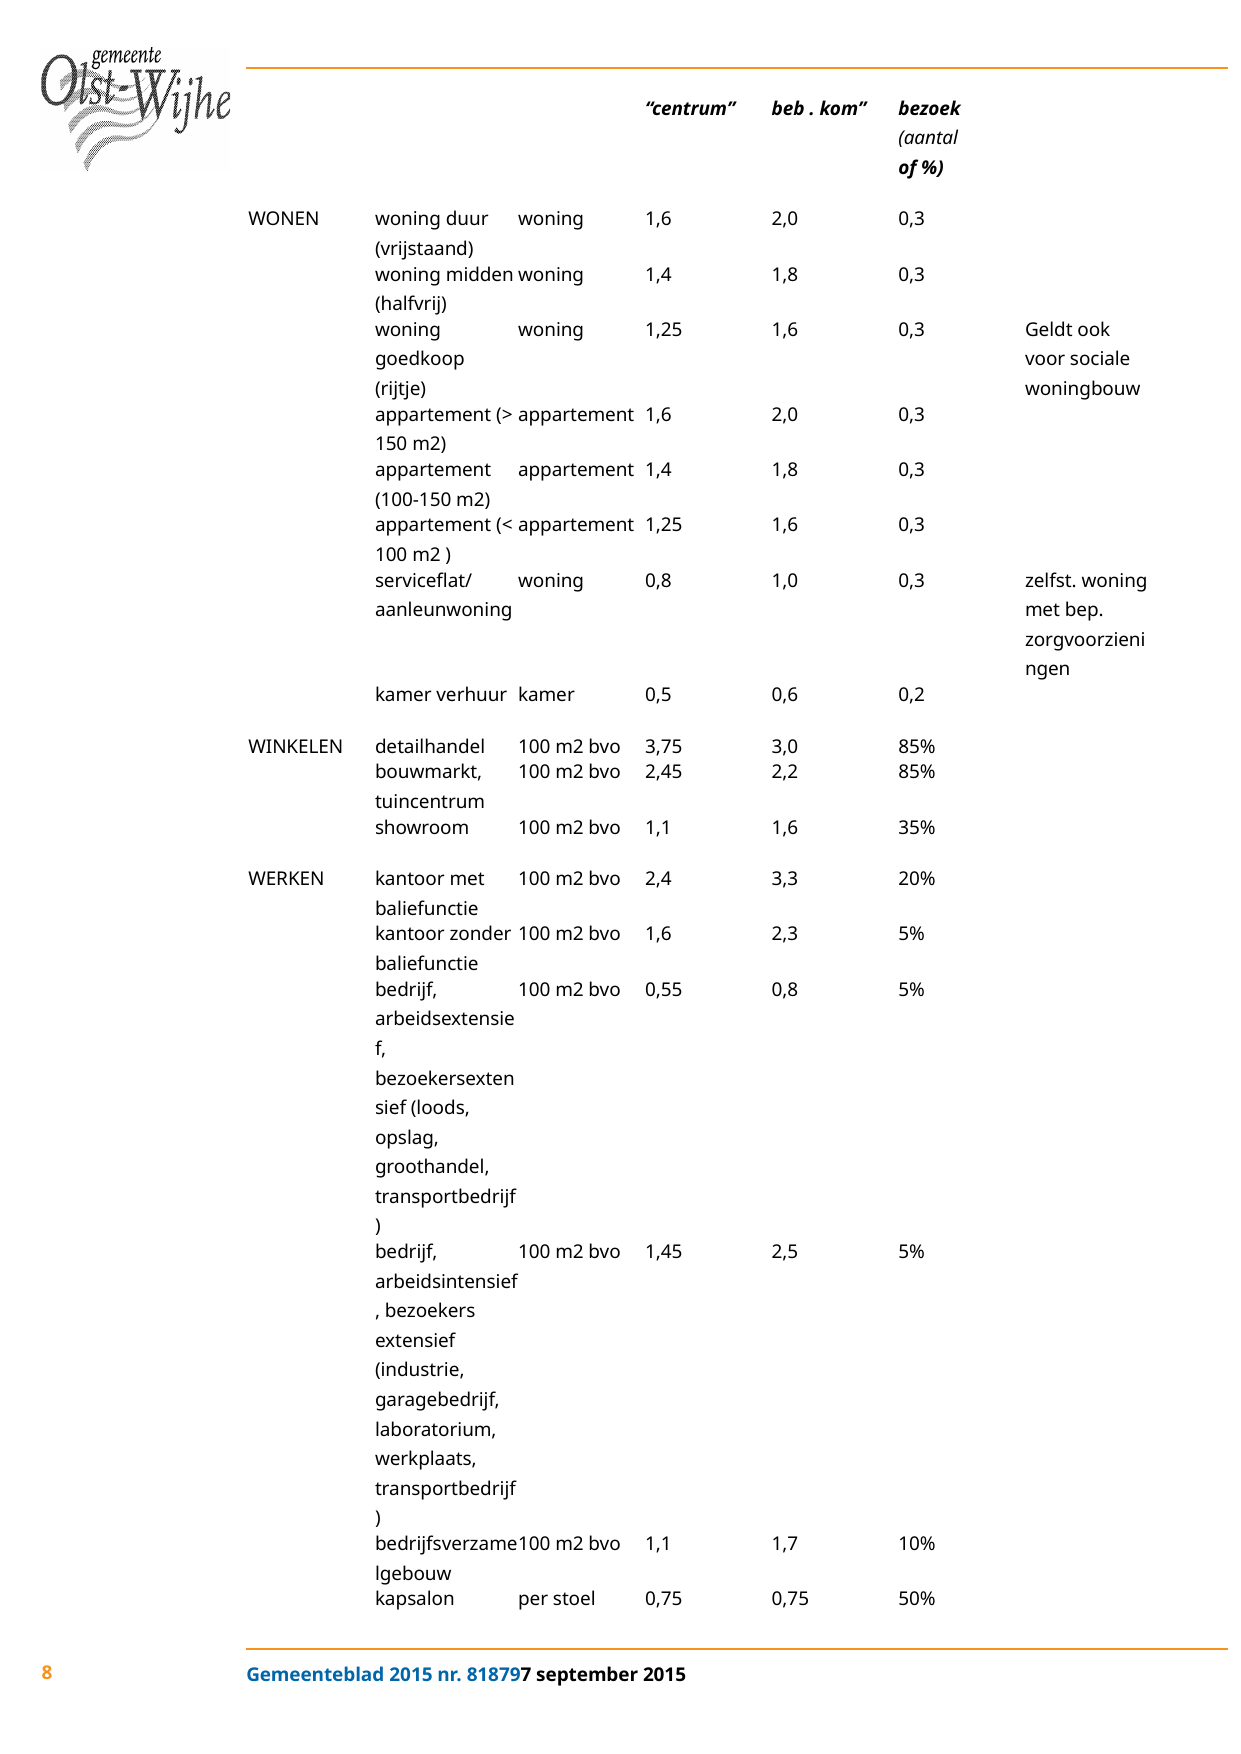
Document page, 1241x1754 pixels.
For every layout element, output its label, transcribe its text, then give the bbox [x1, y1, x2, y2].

table_cell [1025, 261, 1152, 316]
table_cell kamer verhuur [375, 681, 518, 707]
table_cell 5% [898, 921, 1025, 976]
table_cell [248, 316, 375, 401]
table_cell 3,3 [771, 865, 898, 921]
table_cell [1025, 759, 1152, 814]
table_cell [248, 180, 375, 205]
table_cell [898, 180, 1025, 205]
table_cell [1025, 976, 1152, 1238]
table_cell [1025, 921, 1152, 976]
table_cell [1025, 401, 1152, 456]
table_cell 0,5 [645, 681, 771, 707]
table_cell [1025, 205, 1152, 261]
table_cell woning [518, 567, 645, 681]
table_cell 0,6 [771, 681, 898, 707]
table_cell bedrijf, arbeidsintensief, bezoekers extensief (industrie, garagebedrijf, laboratorium, werkplaats, transportbedrijf) [375, 1238, 518, 1530]
table_cell detailhandel [375, 733, 518, 758]
table_cell bedrijfsverzamelgebouw [375, 1530, 518, 1586]
table_cell [645, 707, 771, 733]
table_cell [1025, 814, 1152, 839]
table_cell woning [518, 316, 645, 401]
table_cell Geldt ook voor sociale woningbouw [1025, 316, 1152, 401]
table_cell 2,5 [771, 1238, 898, 1530]
table_cell [248, 707, 375, 733]
table_cell 1,6 [645, 921, 771, 976]
table_cell appartement [518, 512, 645, 567]
table_cell [248, 512, 375, 567]
table_cell 0,3 [898, 401, 1025, 456]
table_cell [518, 707, 645, 733]
table_cell WONEN [248, 205, 375, 261]
table_header [1025, 95, 1152, 180]
table_cell 3,0 [771, 733, 898, 758]
table_cell 2,2 [771, 759, 898, 814]
table_header [518, 95, 645, 180]
table_cell 5% [898, 1238, 1025, 1530]
table_cell [248, 456, 375, 512]
table_cell woning goedkoop (rijtje) [375, 316, 518, 401]
table_cell 1,6 [645, 205, 771, 261]
table_cell 0,8 [771, 976, 898, 1238]
table_cell bedrijf, arbeidsextensief, bezoekersextensief (loods, opslag, groothandel, transportbedrijf) [375, 976, 518, 1238]
table_cell [1025, 512, 1152, 567]
table_cell woning [518, 205, 645, 261]
table_cell [645, 840, 771, 865]
table_cell [898, 840, 1025, 865]
table_cell 20% [898, 865, 1025, 921]
table_cell 85% [898, 733, 1025, 758]
table_cell 1,6 [771, 512, 898, 567]
table_cell 100 m2 bvo [518, 1238, 645, 1530]
table_cell woning duur (vrijstaand) [375, 205, 518, 261]
table_cell [1025, 681, 1152, 707]
table_cell 0,55 [645, 976, 771, 1238]
table_cell [248, 261, 375, 316]
table_cell [645, 180, 771, 205]
table_cell WERKEN [248, 865, 375, 921]
table_cell [248, 401, 375, 456]
table_cell serviceflat/aanleunwoning [375, 567, 518, 681]
table_cell [771, 180, 898, 205]
table_cell [518, 180, 645, 205]
table_cell [1025, 733, 1152, 758]
table_cell appartement (> 150 m2) [375, 401, 518, 456]
table_cell [248, 1586, 375, 1611]
table_cell per stoel [518, 1586, 645, 1611]
table_cell 5% [898, 976, 1025, 1238]
table_cell appartement [518, 456, 645, 512]
table_cell zelfst. woning met bep. zorgvoorzieningen [1025, 567, 1152, 681]
table_cell [1025, 840, 1152, 865]
table_cell [248, 840, 375, 865]
table_cell [248, 814, 375, 839]
table_cell [248, 567, 375, 681]
table_cell 0,3 [898, 261, 1025, 316]
table_cell 0,3 [898, 456, 1025, 512]
table_cell 100 m2 bvo [518, 814, 645, 839]
table_cell [1025, 1530, 1152, 1586]
table_cell 2,0 [771, 401, 898, 456]
table_cell 0,75 [771, 1586, 898, 1611]
table_cell kantoor met baliefunctie [375, 865, 518, 921]
table_cell 0,3 [898, 316, 1025, 401]
table_cell 2,3 [771, 921, 898, 976]
table_cell showroom [375, 814, 518, 839]
table_cell [1025, 456, 1152, 512]
table_cell WINKELEN [248, 733, 375, 758]
table_header bezoek (aantal of %) [898, 95, 1025, 180]
table_cell 1,25 [645, 316, 771, 401]
table_cell [248, 1530, 375, 1586]
table_cell [375, 840, 518, 865]
table_cell [375, 707, 518, 733]
table_cell 2,4 [645, 865, 771, 921]
table_cell 2,0 [771, 205, 898, 261]
table_cell [1025, 707, 1152, 733]
table_cell 1,1 [645, 814, 771, 839]
table_cell [248, 759, 375, 814]
table_cell 1,6 [771, 316, 898, 401]
table_cell [375, 180, 518, 205]
table_cell [771, 707, 898, 733]
table_cell woning midden (halfvrij) [375, 261, 518, 316]
table_cell 100 m2 bvo [518, 1530, 645, 1586]
table_cell 35% [898, 814, 1025, 839]
table_cell 0,3 [898, 512, 1025, 567]
table_cell 1,4 [645, 456, 771, 512]
table_cell 100 m2 bvo [518, 865, 645, 921]
table_cell 100 m2 bvo [518, 759, 645, 814]
table_cell 100 m2 bvo [518, 733, 645, 758]
table_header “centrum” [645, 95, 771, 180]
table_cell kantoor zonder baliefunctie [375, 921, 518, 976]
table_cell 100 m2 bvo [518, 921, 645, 976]
table_cell [248, 681, 375, 707]
table_cell 1,7 [771, 1530, 898, 1586]
table_cell kapsalon [375, 1586, 518, 1611]
table_cell 1,25 [645, 512, 771, 567]
table_cell 0,3 [898, 567, 1025, 681]
table_cell [1025, 1238, 1152, 1530]
table_cell 50% [898, 1586, 1025, 1611]
table_cell woning [518, 261, 645, 316]
table_cell 1,6 [771, 814, 898, 839]
table_cell [771, 840, 898, 865]
picture [41, 47, 231, 172]
table_cell [248, 1238, 375, 1530]
table_cell 3,75 [645, 733, 771, 758]
table_cell [248, 921, 375, 976]
table_cell 1,0 [771, 567, 898, 681]
table_cell 10% [898, 1530, 1025, 1586]
table_cell [1025, 180, 1152, 205]
table_cell 1,4 [645, 261, 771, 316]
table_cell 1,6 [645, 401, 771, 456]
table_cell [1025, 1586, 1152, 1611]
table_cell [898, 707, 1025, 733]
table_header beb . kom” [771, 95, 898, 180]
table_cell 0,2 [898, 681, 1025, 707]
table_header [375, 95, 518, 180]
table_cell 2,45 [645, 759, 771, 814]
table_cell appartement [518, 401, 645, 456]
table_cell bouwmarkt, tuincentrum [375, 759, 518, 814]
table_cell [518, 840, 645, 865]
table_cell [248, 976, 375, 1238]
table_cell appartement (< 100 m2 ) [375, 512, 518, 567]
table_cell 0,3 [898, 205, 1025, 261]
table_cell 1,8 [771, 261, 898, 316]
table_cell 85% [898, 759, 1025, 814]
table_cell 1,45 [645, 1238, 771, 1530]
table_cell appartement (100-150 m2) [375, 456, 518, 512]
table_cell 1,1 [645, 1530, 771, 1586]
table_cell 1,8 [771, 456, 898, 512]
table_cell 100 m2 bvo [518, 976, 645, 1238]
table_cell 0,8 [645, 567, 771, 681]
table_header [248, 95, 375, 180]
table_cell 0,75 [645, 1586, 771, 1611]
table_cell [1025, 865, 1152, 921]
table_cell kamer [518, 681, 645, 707]
